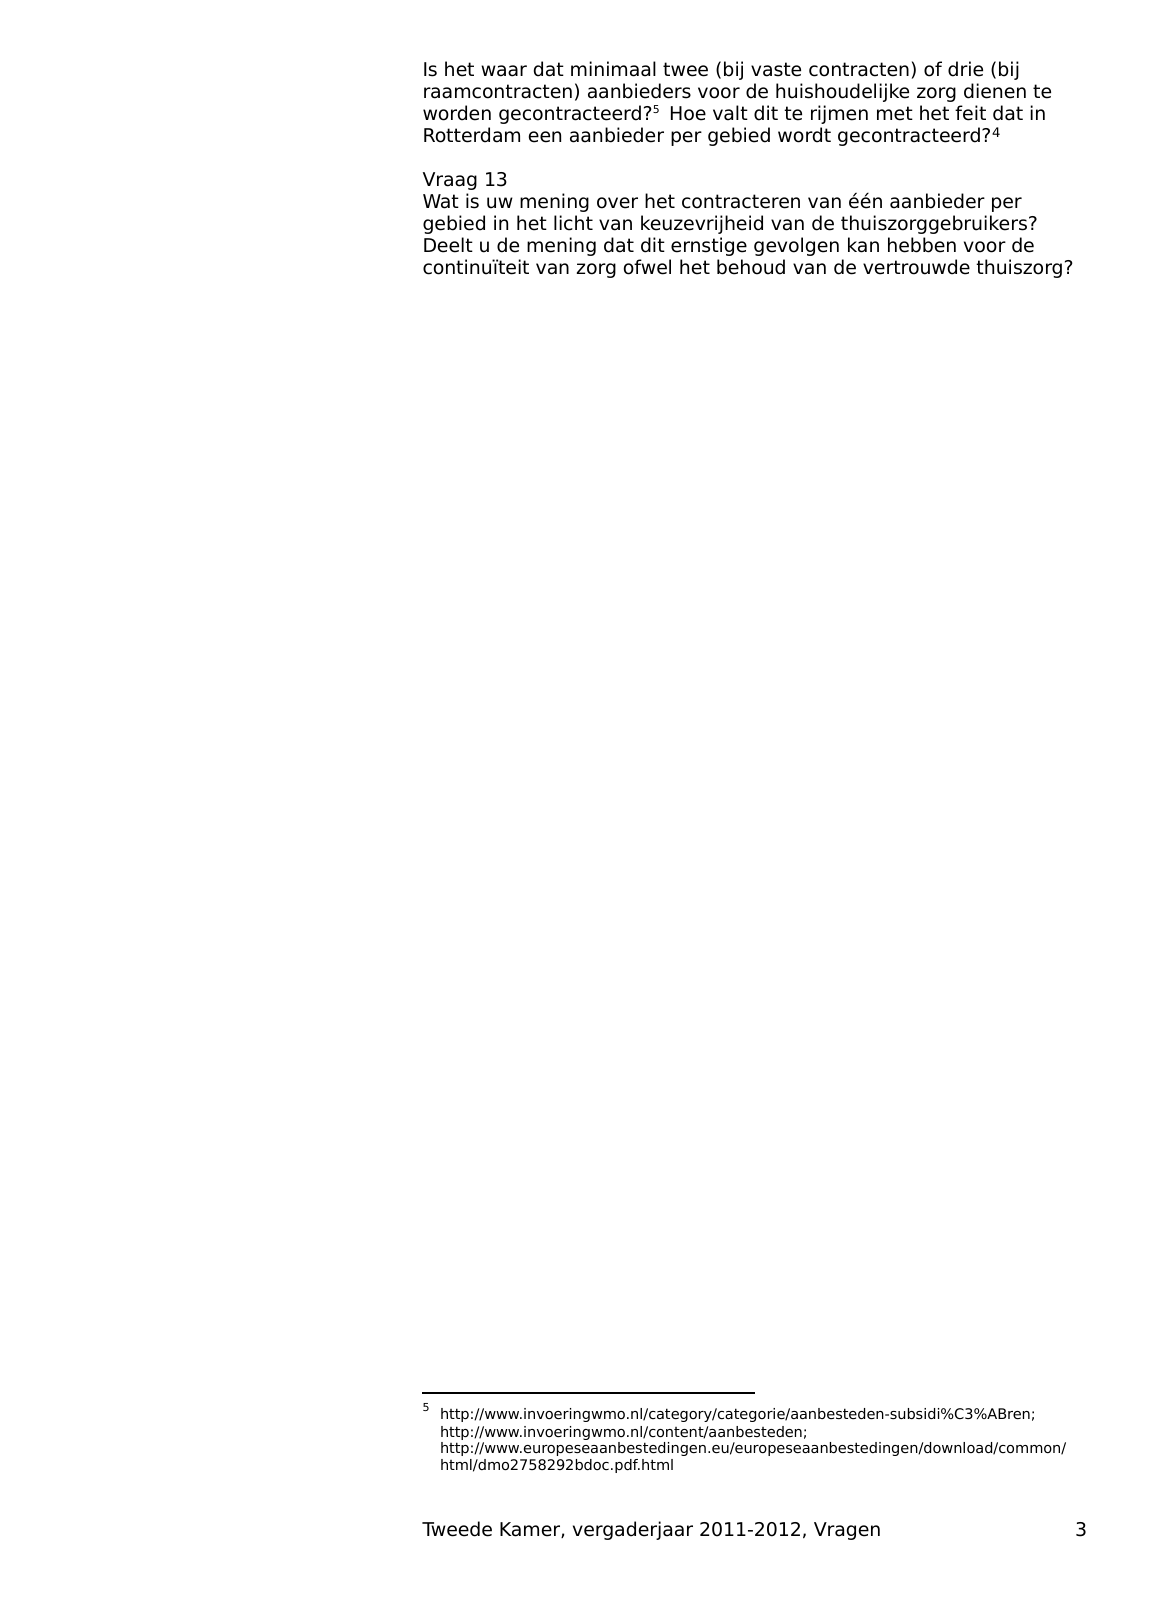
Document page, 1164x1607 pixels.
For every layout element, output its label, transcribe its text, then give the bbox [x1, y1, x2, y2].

text Is het waar dat minimaal twee (bij vaste contracten) of drie (bij raamcontracten) aanbieders voor de huishoudelijke zorg dienen te worden gecontracteerd? Hoe valt dit te rijmen met het feit dat in Rotterdam een aanbieder per gebied wordt gecontracteerd?4 [422, 59, 1087, 147]
text Wat is uw mening over het contracteren van één aanbieder per gebied in het licht van keuzevrijheid van de thuiszorggebruikers? Deelt u de mening dat dit ernstige gevolgen kan hebben voor de continuïteit van zorg ofwel het behoud van de vertrouwde thuiszorg? [422, 191, 1087, 279]
text http://www.invoeringwmo.nl/category/categorie/aanbesteden-subsidi%C3%ABren; http://www.invoeringwmo.nl/content/aanbesteden; http://www.europeseaanbestedingen.eu/europeseaanbestedingen/download/common/html/dmo2758292bdoc.pdf.html [422, 1402, 1087, 1474]
text Vraag 13 [422, 169, 1087, 191]
